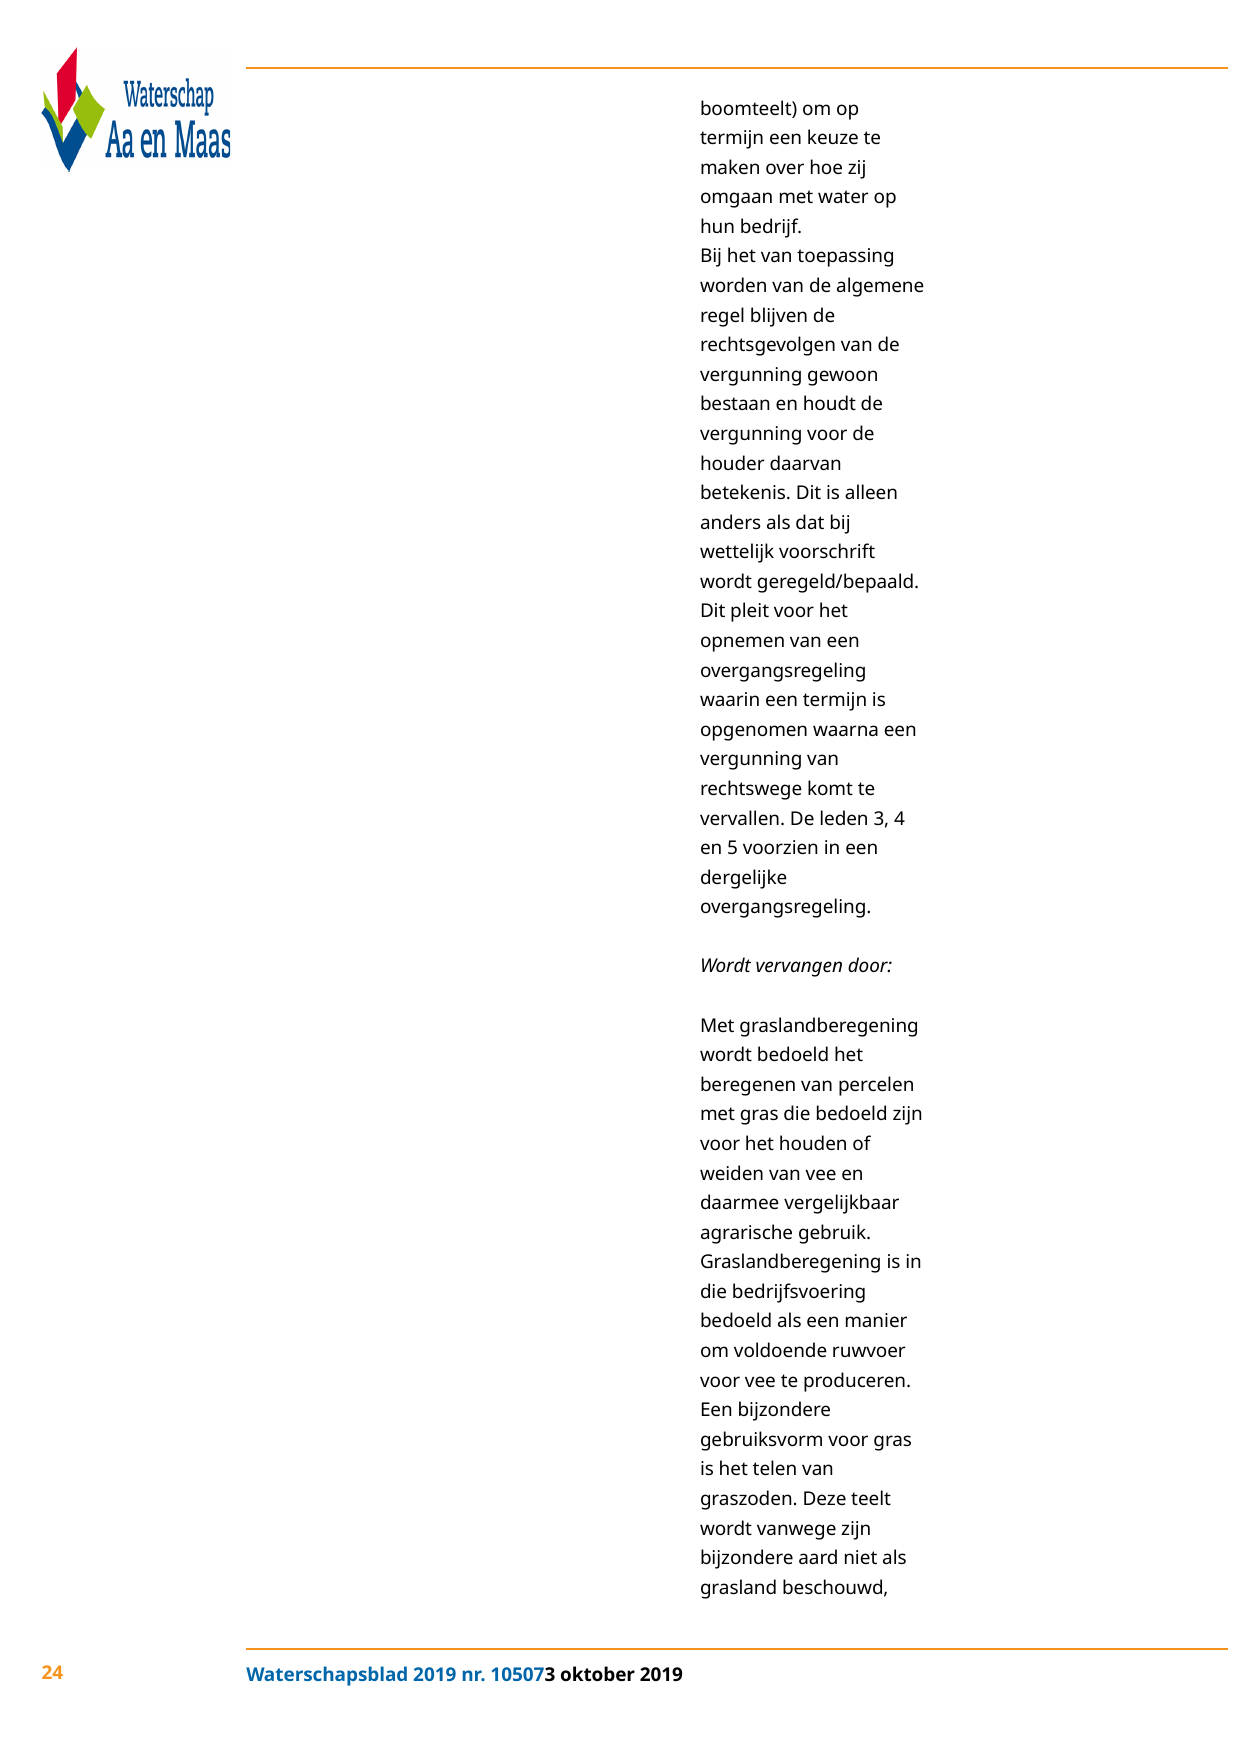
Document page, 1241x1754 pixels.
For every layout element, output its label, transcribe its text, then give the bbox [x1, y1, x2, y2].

table_cell [248, 95, 474, 1600]
table_cell [474, 95, 700, 1600]
table_cell boomteelt) om op termijn een keuze te maken over hoe zij omgaan met water op hun bedrijf. Bij het van toepassing worden van de algemene regel blijven de rechtsgevolgen van de vergunning gewoon bestaan en houdt de vergunning voor de houder daarvan betekenis. Dit is alleen anders als dat bij wettelijk voorschrift wordt geregeld/bepaald. Dit pleit voor het opnemen van een overgangsregeling waarin een termijn is opgenomen waarna een vergunning van rechtswege komt te vervallen. De leden 3, 4 en 5 voorzien in een dergelijke overgangsregeling. Wordt vervangen door: Met graslandberegening wordt bedoeld het beregenen van percelen met gras die bedoeld zijn voor het houden of weiden van vee en daarmee vergelijkbaar agrarische gebruik. Graslandberegening is in die bedrijfsvoering bedoeld als een manier om voldoende ruwvoer voor vee te produceren. Een bijzondere gebruiksvorm voor gras is het telen van graszoden. Deze teelt wordt vanwege zijn bijzondere aard niet als grasland beschouwd, [700, 95, 926, 1600]
picture [41, 47, 231, 172]
table_cell [926, 95, 1152, 1600]
